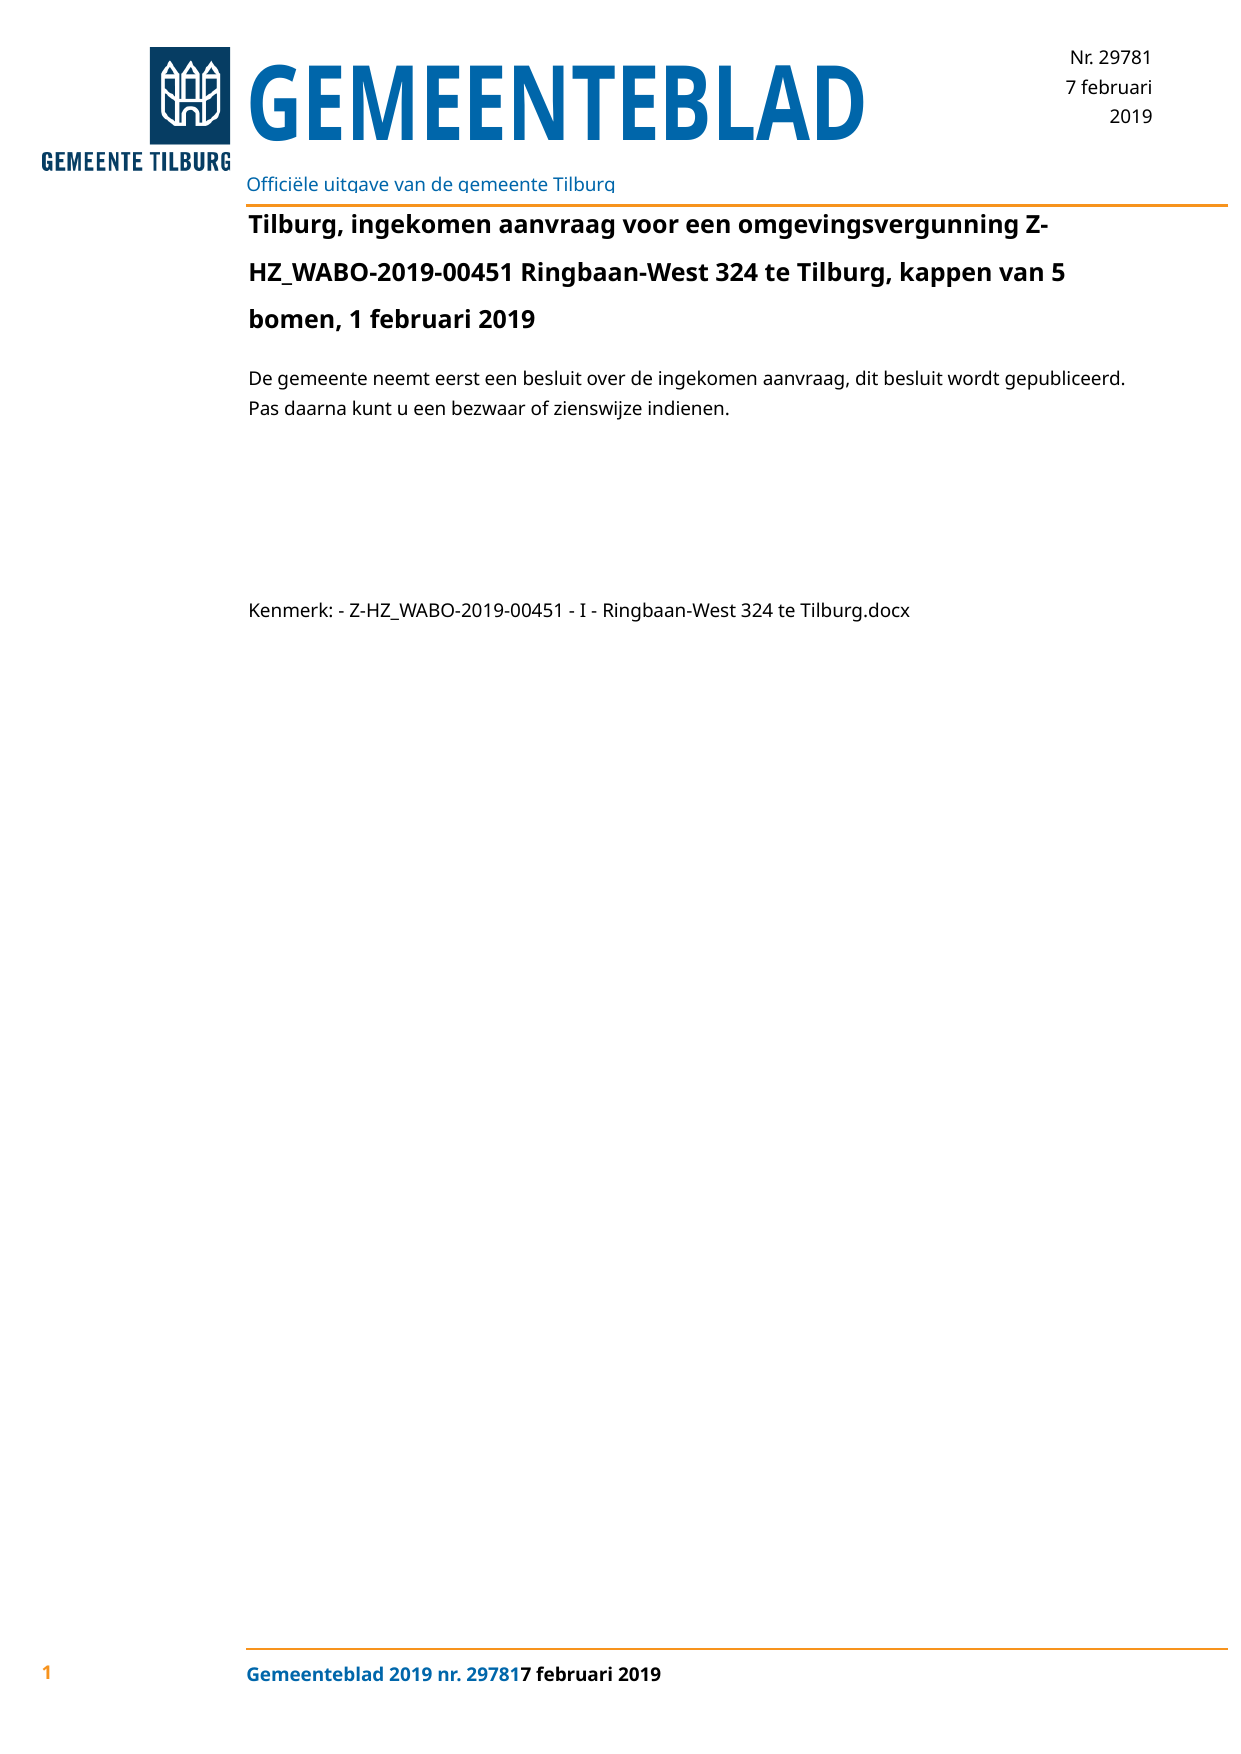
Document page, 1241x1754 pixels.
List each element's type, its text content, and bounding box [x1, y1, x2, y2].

text Kenmerk: - Z-HZ_WABO-2019-00451 - I - Ringbaan-West 324 te Tilburg.docx [248, 597, 1152, 622]
text De gemeente neemt eerst een besluit over de ingekomen aanvraag, dit besluit wordt gepubliceerd. Pas daarna kunt u een bezwaar of zienswijze indienen. [248, 366, 1152, 421]
text Tilburg, ingekomen aanvraag voor een omgevingsvergunning Z-HZ_WABO-2019-00451 Ringbaan-West 324 te Tilburg, kappen van 5 bomen, 1 februari 2019 [248, 207, 1152, 336]
picture [41, 47, 231, 172]
